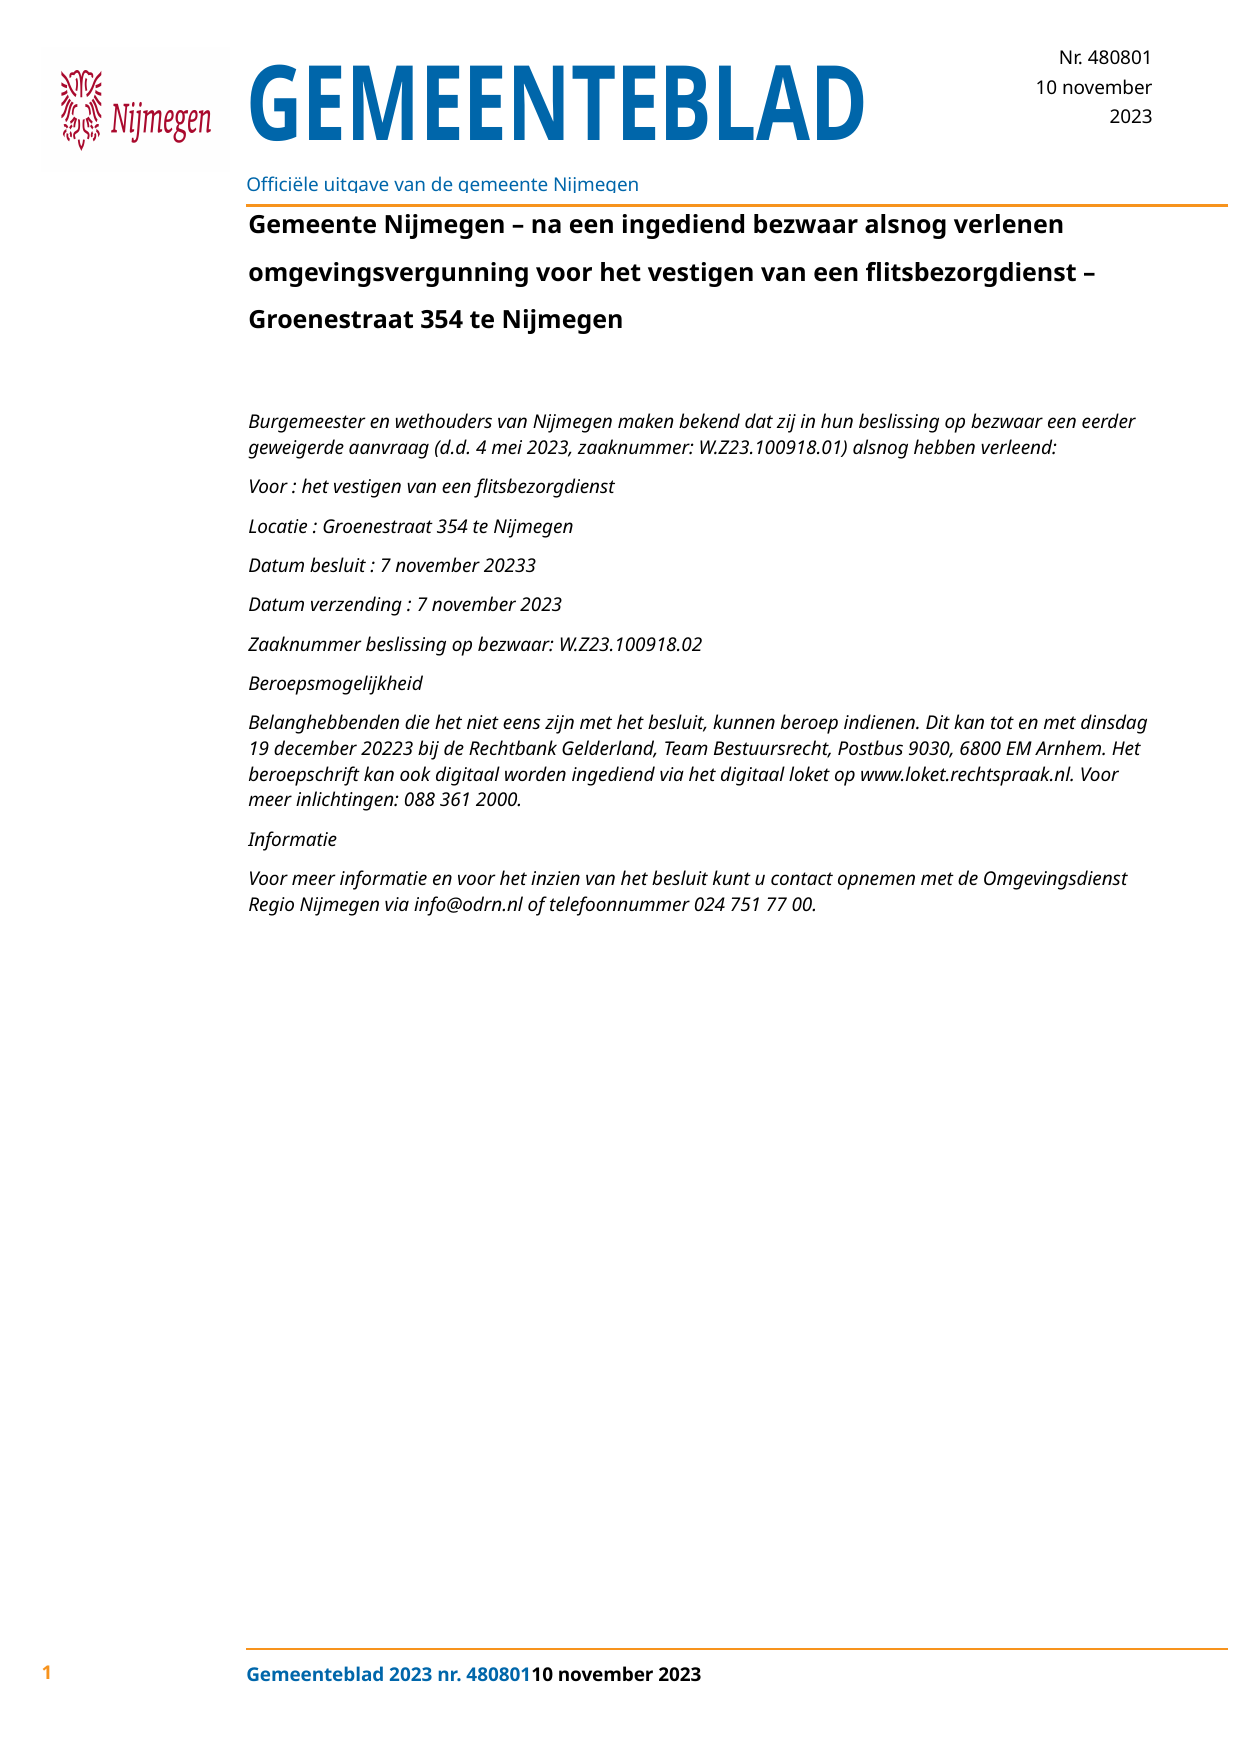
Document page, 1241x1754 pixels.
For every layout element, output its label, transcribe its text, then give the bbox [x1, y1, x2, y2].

text Burgemeester en wethouders van Nijmegen maken bekend dat zij in hun beslissing op bezwaar een eerder geweigerde aanvraag (d.d. 4 mei 2023, zaaknummer: W.Z23.100918.01) alsnog hebben verleend: [248, 409, 1152, 460]
text Zaaknummer beslissing op bezwaar: W.Z23.100918.02 [248, 631, 1152, 656]
text Datum verzending : 7 november 2023 [248, 591, 1152, 617]
text Beroepsmogelijkheid [248, 670, 1152, 696]
text Voor : het vestigen van een flitsbezorgdienst [248, 474, 1152, 499]
text Gemeente Nijmegen – na een ingediend bezwaar alsnog verlenen omgevingsvergunning voor het vestigen van een flitsbezorgdienst – Groenestraat 354 te Nijmegen [248, 207, 1152, 336]
text Voor meer informatie en voor het inzien van het besluit kunt u contact opnemen met de Omgevingsdienst Regio Nijmegen via info@odrn.nl of telefoonnummer 024 751 77 00. [248, 865, 1152, 916]
text Belanghebbenden die het niet eens zijn met het besluit, kunnen beroep indienen. Dit kan tot en met dinsdag 19 december 20223 bij de Rechtbank Gelderland, Team Bestuursrecht, Postbus 9030, 6800 EM Arnhem. Het beroepschrift kan ook digitaal worden ingediend via het digitaal loket op www.loket.rechtspraak.nl. Voor meer inlichtingen: 088 361 2000. [248, 709, 1152, 812]
text Locatie : Groenestraat 354 te Nijmegen [248, 513, 1152, 539]
text Datum besluit : 7 november 20233 [248, 552, 1152, 578]
text Informatie [248, 826, 1152, 851]
picture [41, 47, 231, 172]
